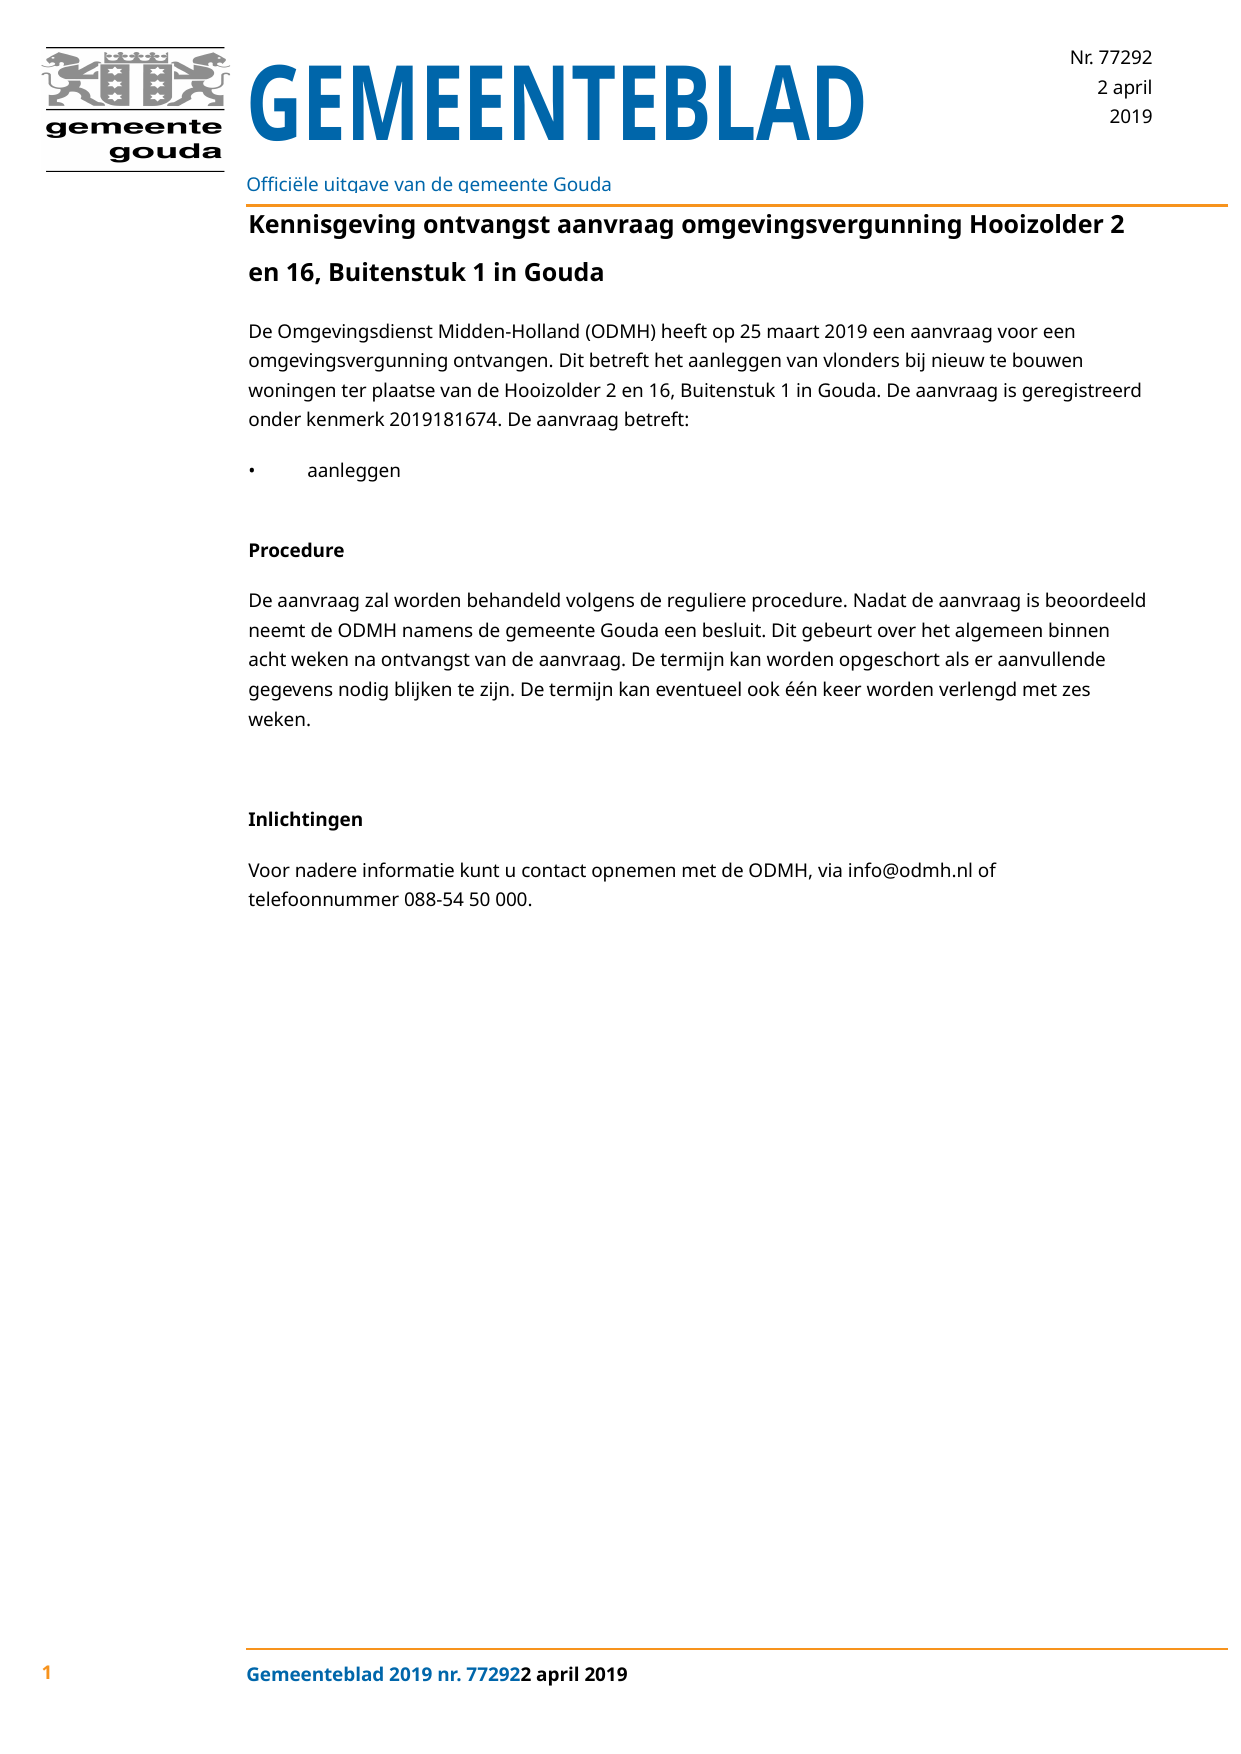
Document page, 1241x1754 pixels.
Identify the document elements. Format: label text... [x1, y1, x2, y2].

text Voor nadere informatie kunt u contact opnemen met de ODMH, via info@odmh.nl of telefoonnummer 088-54 50 000. [248, 857, 1152, 912]
text Procedure [248, 537, 1152, 563]
list aanleggen [248, 457, 1152, 483]
text De Omgevingsdienst Midden-Holland (ODMH) heeft op 25 maart 2019 een aanvraag voor een omgevingsvergunning ontvangen. Dit betreft het aanleggen van vlonders bij nieuw te bouwen woningen ter plaatse van de Hooizolder 2 en 16, Buitenstuk 1 in Gouda. De aanvraag is geregistreerd onder kenmerk 2019181674. De aanvraag betreft: [248, 318, 1152, 432]
text De aanvraag zal worden behandeld volgens de reguliere procedure. Nadat de aanvraag is beoordeeld neemt de ODMH namens de gemeente Gouda een besluit. Dit gebeurt over het algemeen binnen acht weken na ontvangst van de aanvraag. De termijn kan worden opgeschort als er aanvullende gegevens nodig blijken te zijn. De termijn kan eventueel ook één keer worden verlengd met zes weken. [248, 587, 1152, 732]
text Kennisgeving ontvangst aanvraag omgevingsvergunning Hooizolder 2 en 16, Buitenstuk 1 in Gouda [248, 207, 1152, 288]
text Inlichtingen [248, 807, 1152, 832]
picture [41, 47, 231, 172]
